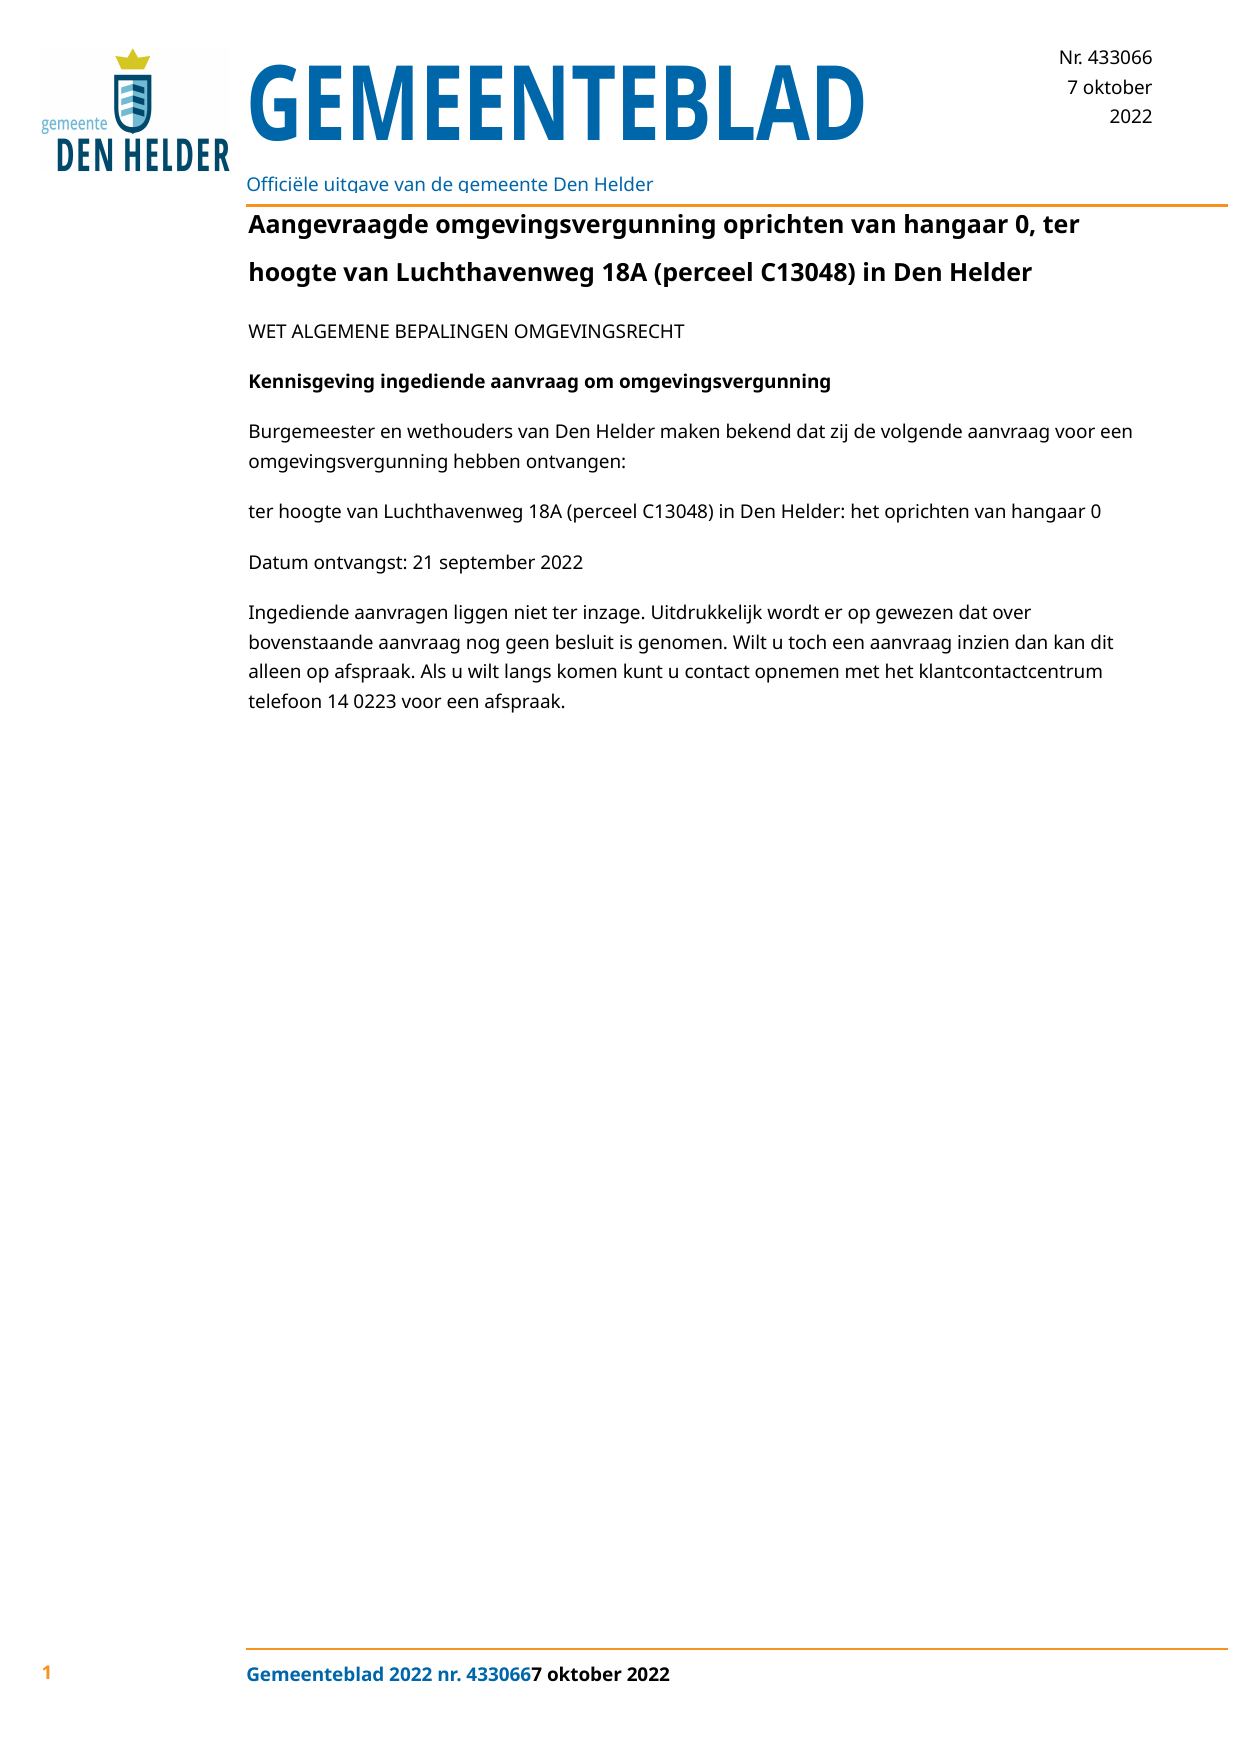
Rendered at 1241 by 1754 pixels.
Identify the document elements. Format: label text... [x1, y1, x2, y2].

text Ingediende aanvragen liggen niet ter inzage. Uitdrukkelijk wordt er op gewezen dat over bovenstaande aanvraag nog geen besluit is genomen. Wilt u toch een aanvraag inzien dan kan dit alleen op afspraak. Als u wilt langs komen kunt u contact opnemen met het klantcontactcentrum telefoon 14 0223 voor een afspraak. [248, 599, 1152, 714]
picture [63, 144, 68, 165]
picture [130, 157, 135, 172]
text Aangevraagde omgevingsvergunning oprichten van hangaar 0, ter hoogte van Luchthavenweg 18A (perceel C13048) in Den Helder [248, 207, 1152, 288]
text Datum ontvangst: 21 september 2022 [248, 549, 1152, 575]
text Burgemeester en wethouders van Den Helder maken bekend dat zij de volgende aanvraag voor een omgevingsvergunning hebben ontvangen: [248, 419, 1152, 474]
text Kennisgeving ingediende aanvraag om omgevingsvergunning [248, 368, 1152, 394]
picture [182, 144, 187, 165]
text ter hoogte van Luchthavenweg 18A (perceel C13048) in Den Helder: het oprichten van hangaar 0 [248, 499, 1152, 524]
picture [41, 47, 231, 172]
picture [220, 160, 224, 172]
text WET ALGEMENE BEPALINGEN OMGEVINGSRECHT [248, 318, 1152, 344]
picture [100, 154, 106, 172]
